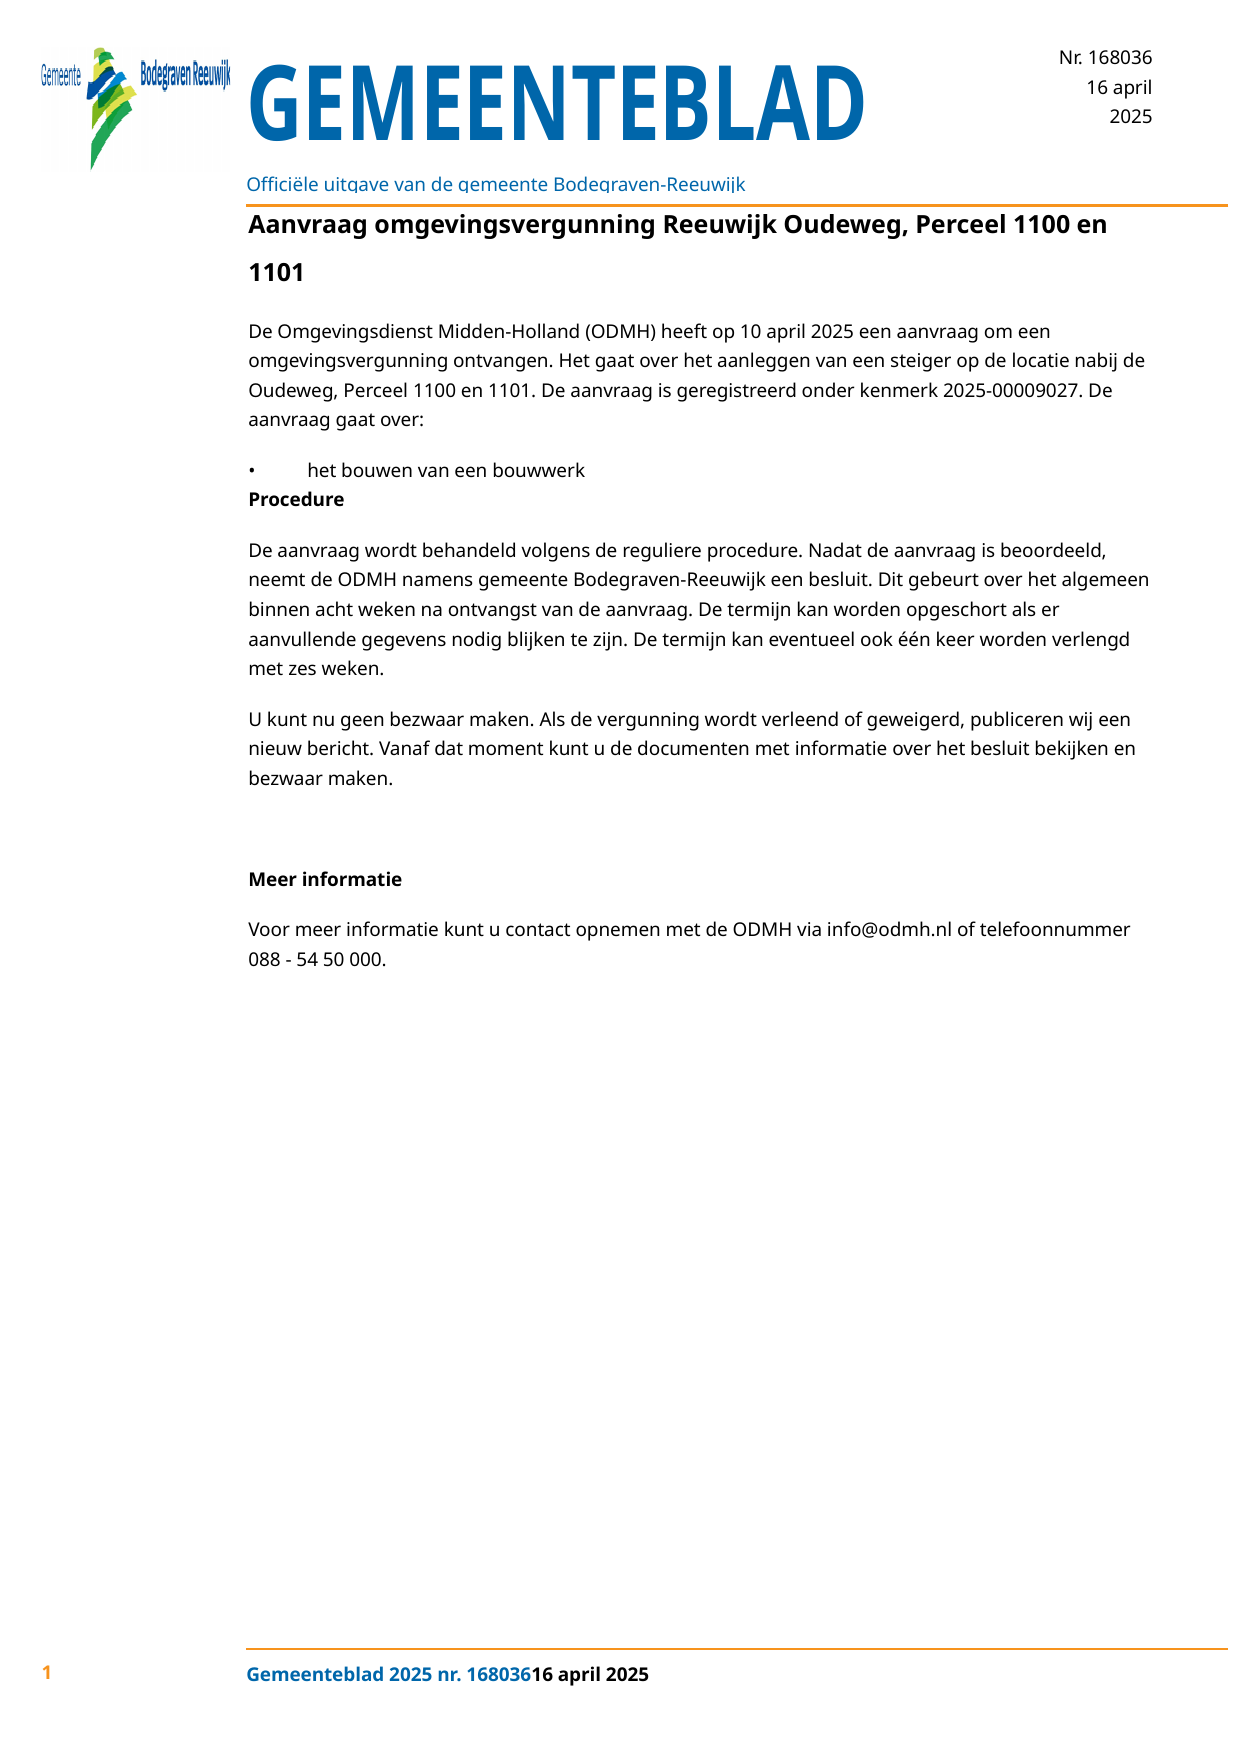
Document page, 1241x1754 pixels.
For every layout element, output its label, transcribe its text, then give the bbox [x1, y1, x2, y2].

list het bouwen van een bouwwerk [248, 457, 1152, 483]
text U kunt nu geen bezwaar maken. Als de vergunning wordt verleend of geweigerd, publiceren wij een nieuw bericht. Vanaf dat moment kunt u de documenten met informatie over het besluit bekijken en bezwaar maken. [248, 706, 1152, 791]
text Voor meer informatie kunt u contact opnemen met de ODMH via info@odmh.nl of telefoonnummer 088 - 54 50 000. [248, 916, 1152, 972]
text Aanvraag omgevingsvergunning Reeuwijk Oudeweg, Perceel 1100 en 1101 [248, 207, 1152, 288]
picture [41, 47, 231, 172]
text Procedure [248, 487, 1152, 512]
text De Omgevingsdienst Midden-Holland (ODMH) heeft op 10 april 2025 een aanvraag om een omgevingsvergunning ontvangen. Het gaat over het aanleggen van een steiger op de locatie nabij de Oudeweg, Perceel 1100 en 1101. De aanvraag is geregistreerd onder kenmerk 2025-00009027. De aanvraag gaat over: [248, 318, 1152, 432]
text Meer informatie [248, 866, 1152, 892]
text De aanvraag wordt behandeld volgens de reguliere procedure. Nadat de aanvraag is beoordeeld, neemt de ODMH namens gemeente Bodegraven-Reeuwijk een besluit. Dit gebeurt over het algemeen binnen acht weken na ontvangst van de aanvraag. De termijn kan worden opgeschort als er aanvullende gegevens nodig blijken te zijn. De termijn kan eventueel ook één keer worden verlengd met zes weken. [248, 537, 1152, 681]
